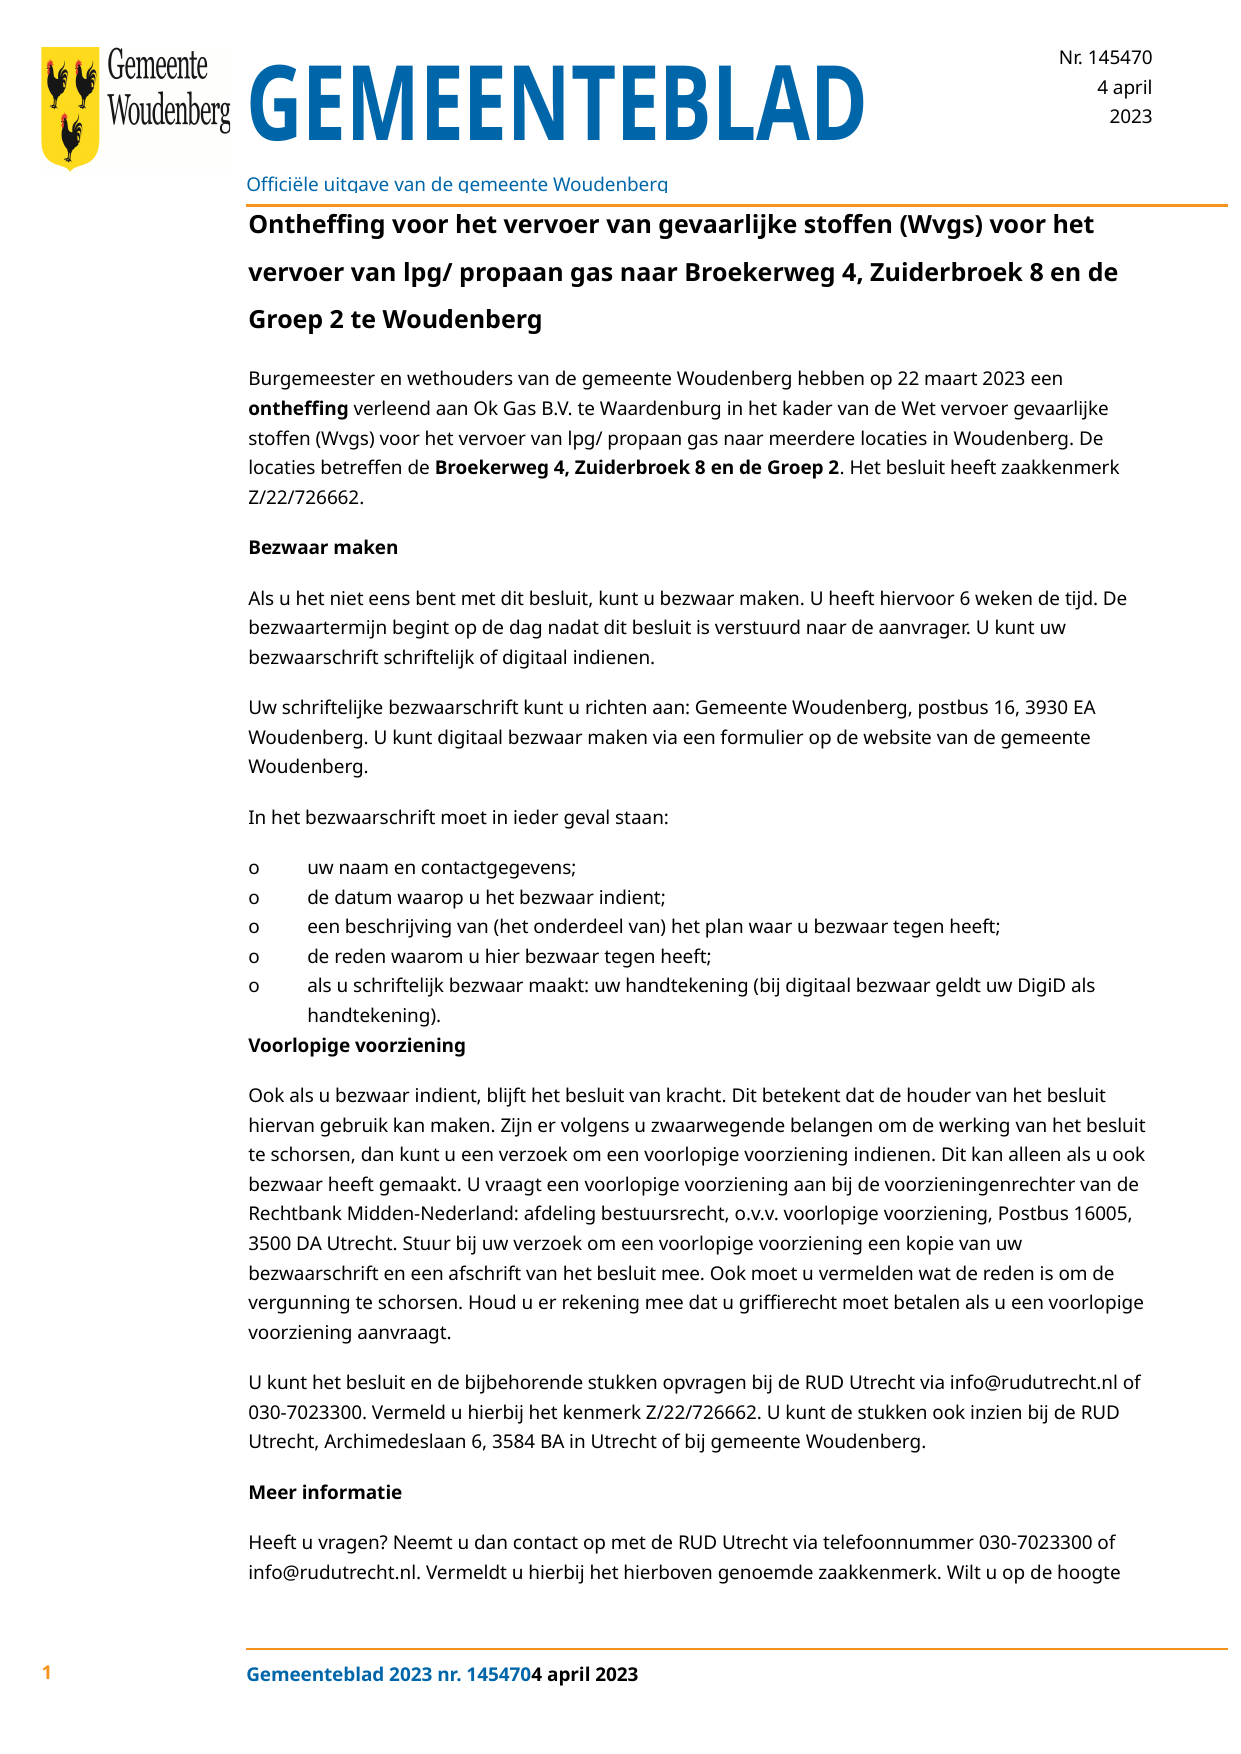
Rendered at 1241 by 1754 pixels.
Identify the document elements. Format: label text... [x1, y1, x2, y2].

list de reden waarom u hier bezwaar tegen heeft; [248, 943, 1152, 969]
text In het bezwaarschrift moet in ieder geval staan: [248, 804, 1152, 829]
list als u schriftelijk bezwaar maakt: uw handtekening (bij digitaal bezwaar geldt uw DigiD als handtekening). [248, 973, 1152, 1028]
list uw naam en contactgegevens; [248, 854, 1152, 880]
text Ook als u bezwaar indient, blijft het besluit van kracht. Dit betekent dat de houder van het besluit hiervan gebruik kan maken. Zijn er volgens u zwaarwegende belangen om de werking van het besluit te schorsen, dan kunt u een verzoek om een voorlopige voorziening indienen. Dit kan alleen als u ook bezwaar heeft gemaakt. U vraagt een voorlopige voorziening aan bij de voorzieningenrechter van de Rechtbank Midden-Nederland: afdeling bestuursrecht, o.v.v. voorlopige voorziening, Postbus 16005, 3500 DA Utrecht. Stuur bij uw verzoek om een voorlopige voorziening een kopie van uw bezwaarschrift en een afschrift van het besluit mee. Ook moet u vermelden wat de reden is om de vergunning te schorsen. Houd u er rekening mee dat u griffierecht moet betalen als u een voorlopige voorziening aanvraagt. [248, 1082, 1152, 1344]
text Bezwaar maken [248, 534, 1152, 560]
text Voorlopige voorziening [248, 1032, 1152, 1057]
list een beschrijving van (het onderdeel van) het plan waar u bezwaar tegen heeft; [248, 913, 1152, 939]
list de datum waarop u het bezwaar indient; [248, 884, 1152, 909]
text Burgemeester en wethouders van de gemeente Woudenberg hebben op 22 maart 2023 een ontheffing verleend aan Ok Gas B.V. te Waardenburg in het kader van de Wet vervoer gevaarlijke stoffen (Wvgs) voor het vervoer van lpg/ propaan gas naar meerdere locaties in Woudenberg. De locaties betreffen de Broekerweg 4, Zuiderbroek 8 en de Groep 2. Het besluit heeft zaakkenmerk Z/22/726662. [248, 366, 1152, 509]
text Meer informatie [248, 1479, 1152, 1504]
text Heeft u vragen? Neemt u dan contact op met de RUD Utrecht via telefoonnummer 030-7023300 of info@rudutrecht.nl. Vermeldt u hierbij het hierboven genoemde zaakkenmerk. Wilt u op de hoogte [248, 1529, 1152, 1584]
text Als u het niet eens bent met dit besluit, kunt u bezwaar maken. U heeft hiervoor 6 weken de tijd. De bezwaartermijn begint op de dag nadat dit besluit is verstuurd naar de aanvrager. U kunt uw bezwaarschrift schriftelijk of digitaal indienen. [248, 585, 1152, 669]
picture [41, 47, 231, 172]
text Uw schriftelijke bezwaarschrift kunt u richten aan: Gemeente Woudenberg, postbus 16, 3930 EA Woudenberg. U kunt digitaal bezwaar maken via een formulier op de website van de gemeente Woudenberg. [248, 694, 1152, 779]
text U kunt het besluit en de bijbehorende stukken opvragen bij de RUD Utrecht via info@rudutrecht.nl of 030-7023300. Vermeld u hierbij het kenmerk Z/22/726662. U kunt de stukken ook inzien bij de RUD Utrecht, Archimedeslaan 6, 3584 BA in Utrecht of bij gemeente Woudenberg. [248, 1369, 1152, 1454]
text Ontheffing voor het vervoer van gevaarlijke stoffen (Wvgs) voor het vervoer van lpg/ propaan gas naar Broekerweg 4, Zuiderbroek 8 en de Groep 2 te Woudenberg [248, 207, 1152, 336]
